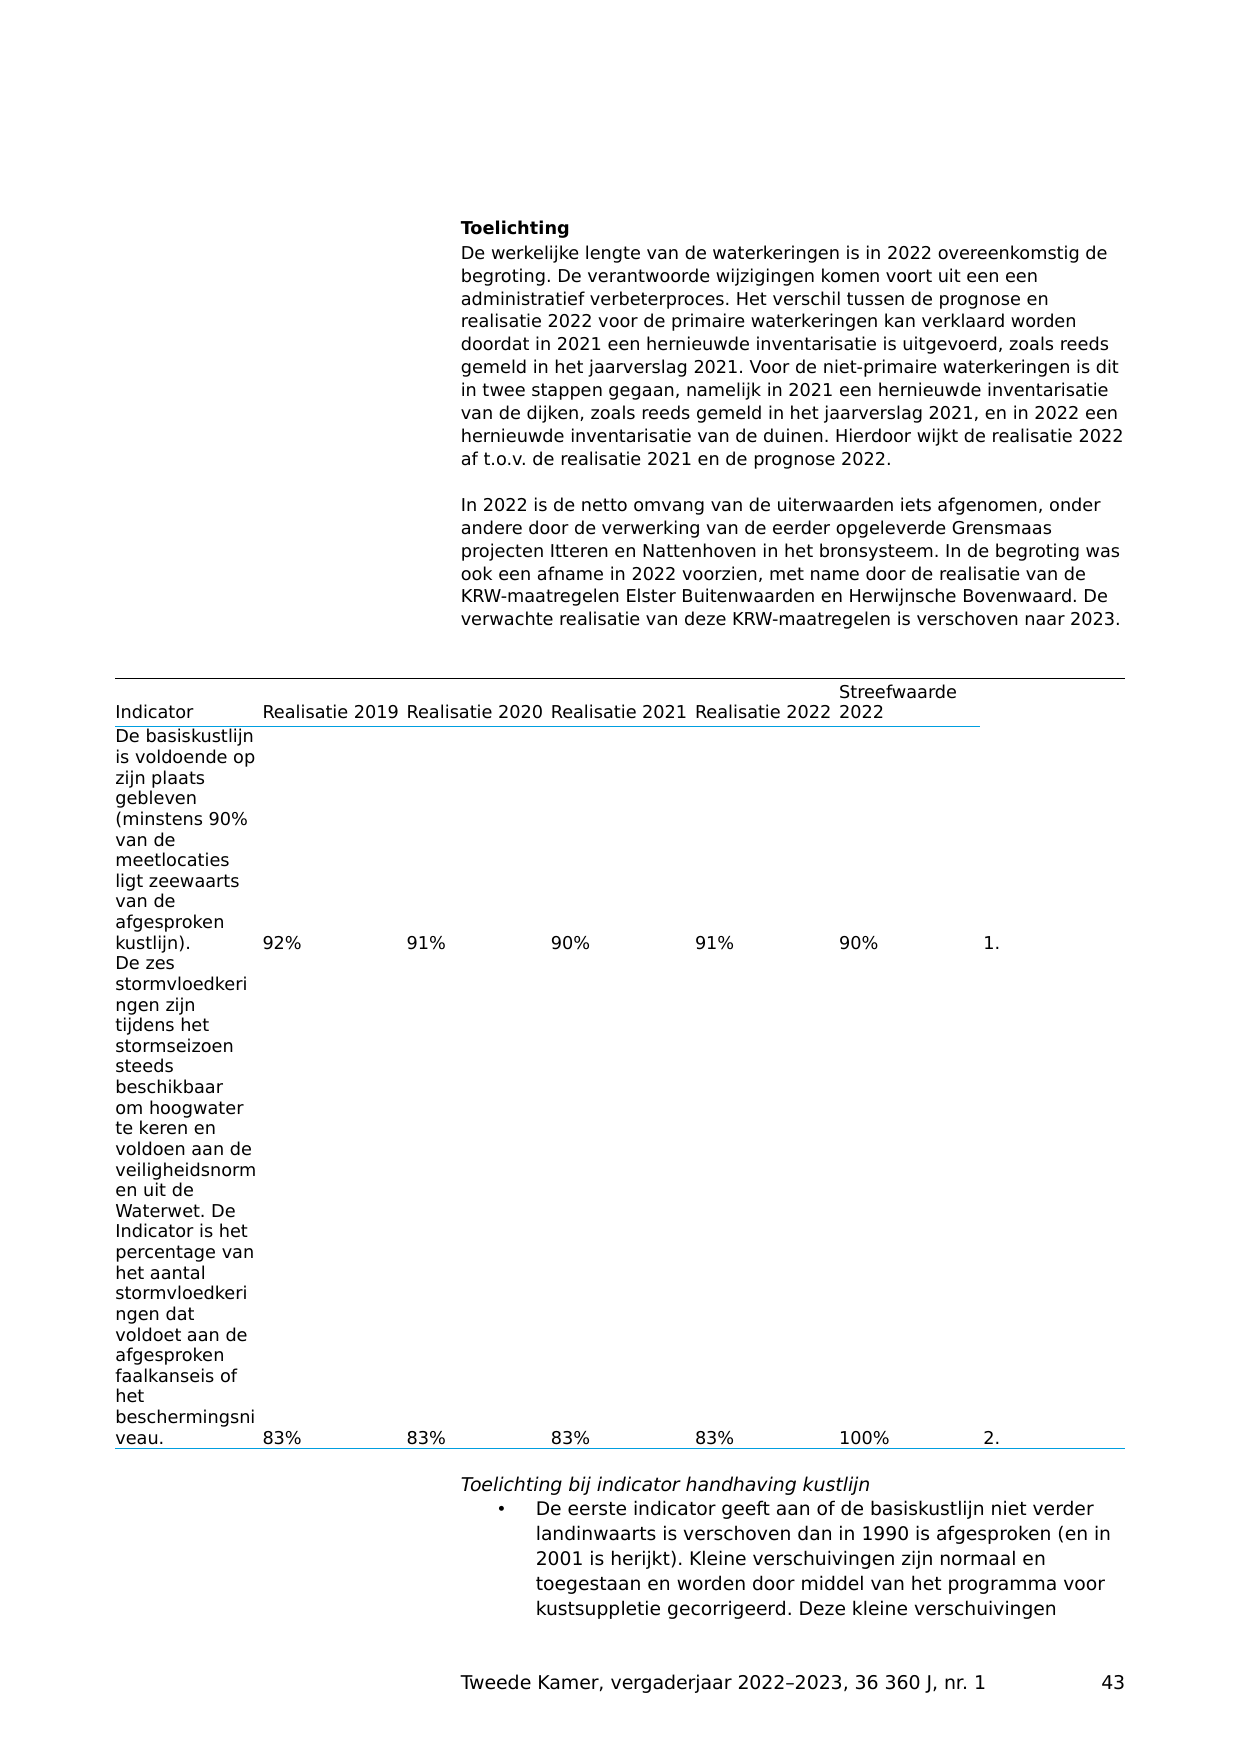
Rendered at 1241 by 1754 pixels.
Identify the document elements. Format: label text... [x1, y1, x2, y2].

table_cell 90% [548, 727, 692, 953]
table_cell Realisatie 2019 [259, 679, 403, 726]
table_cell Indicator [115, 679, 259, 726]
table_cell Realisatie 2020 [404, 679, 548, 726]
table_header Tabel 18 Indicatoren BenO Waterveiligheid [115, 653, 1125, 678]
table_cell De basiskustlijn is voldoende op zijn plaats gebleven (minstens 90% van de meetlocaties ligt zeewaarts van de afgesproken kustlijn). [115, 727, 259, 953]
text Toelichting [461, 216, 1125, 239]
table_cell 83% [548, 953, 692, 1448]
text De werkelijke lengte van de waterkeringen is in 2022 overeenkomstig de begroting. De verantwoorde wijzigingen komen voort uit een een administratief verbeterproces. Het verschil tussen de prognose en realisatie 2022 voor de primaire waterkeringen kan verklaard worden doordat in 2021 een hernieuwde inventarisatie is uitgevoerd, zoals reeds gemeld in het jaarverslag 2021. Voor de niet-primaire waterkeringen is dit in twee stappen gegaan, namelijk in 2021 een hernieuwde inventarisatie van de dijken, zoals reeds gemeld in het jaarverslag 2021, en in 2022 een hernieuwde inventarisatie van de duinen. Hierdoor wijkt de realisatie 2022 af t.o.v. de realisatie 2021 en de prognose 2022. [461, 241, 1125, 470]
table_cell Realisatie 2021 [548, 679, 692, 726]
table_cell 83% [404, 953, 548, 1448]
table_cell 83% [259, 953, 403, 1448]
table_cell 91% [404, 727, 548, 953]
table_cell Realisatie 2022 [692, 679, 836, 726]
text Toelichting bij indicator handhaving kustlijn [461, 1474, 1125, 1496]
text In 2022 is de netto omvang van de uiterwaarden iets afgenomen, onder andere door de verwerking van de eerder opgeleverde Grensmaas projecten Itteren en Nattenhoven in het bronsysteem. In de begroting was ook een afname in 2022 voorzien, met name door de realisatie van de KRW-maatregelen Elster Buitenwaarden en Herwijnsche Bovenwaard. De verwachte realisatie van deze KRW-maatregelen is verschoven naar 2023. [461, 493, 1125, 630]
table_cell Streefwaarde 2022 [836, 679, 980, 726]
table_cell 83% [692, 953, 836, 1448]
table_cell 92% [259, 727, 403, 953]
list De eerste indicator geeft aan of de basiskustlijn niet verder landinwaarts is verschoven dan in 1990 is afgesproken (en in 2001 is herijkt). Kleine verschuivingen zijn normaal en toegestaan en worden door middel van het programma voor kustsuppletie gecorrigeerd. Deze kleine verschuivingen [498, 1496, 1125, 1621]
table_cell 91% [692, 727, 836, 953]
table_cell 90% [836, 727, 980, 953]
table_cell 1. [980, 726, 1125, 953]
table_cell De zes stormvloedkeringen zijn tijdens het stormseizoen steeds beschikbaar om hoogwater te keren en voldoen aan de veiligheidsnormen uit de Waterwet. De Indicator is het percentage van het aantal stormvloedkeringen dat voldoet aan de afgesproken faalkanseis of het beschermingsniveau. [115, 953, 259, 1448]
table_cell 2. [980, 953, 1125, 1448]
table_cell [980, 679, 1125, 726]
table_cell 100% [836, 953, 980, 1448]
